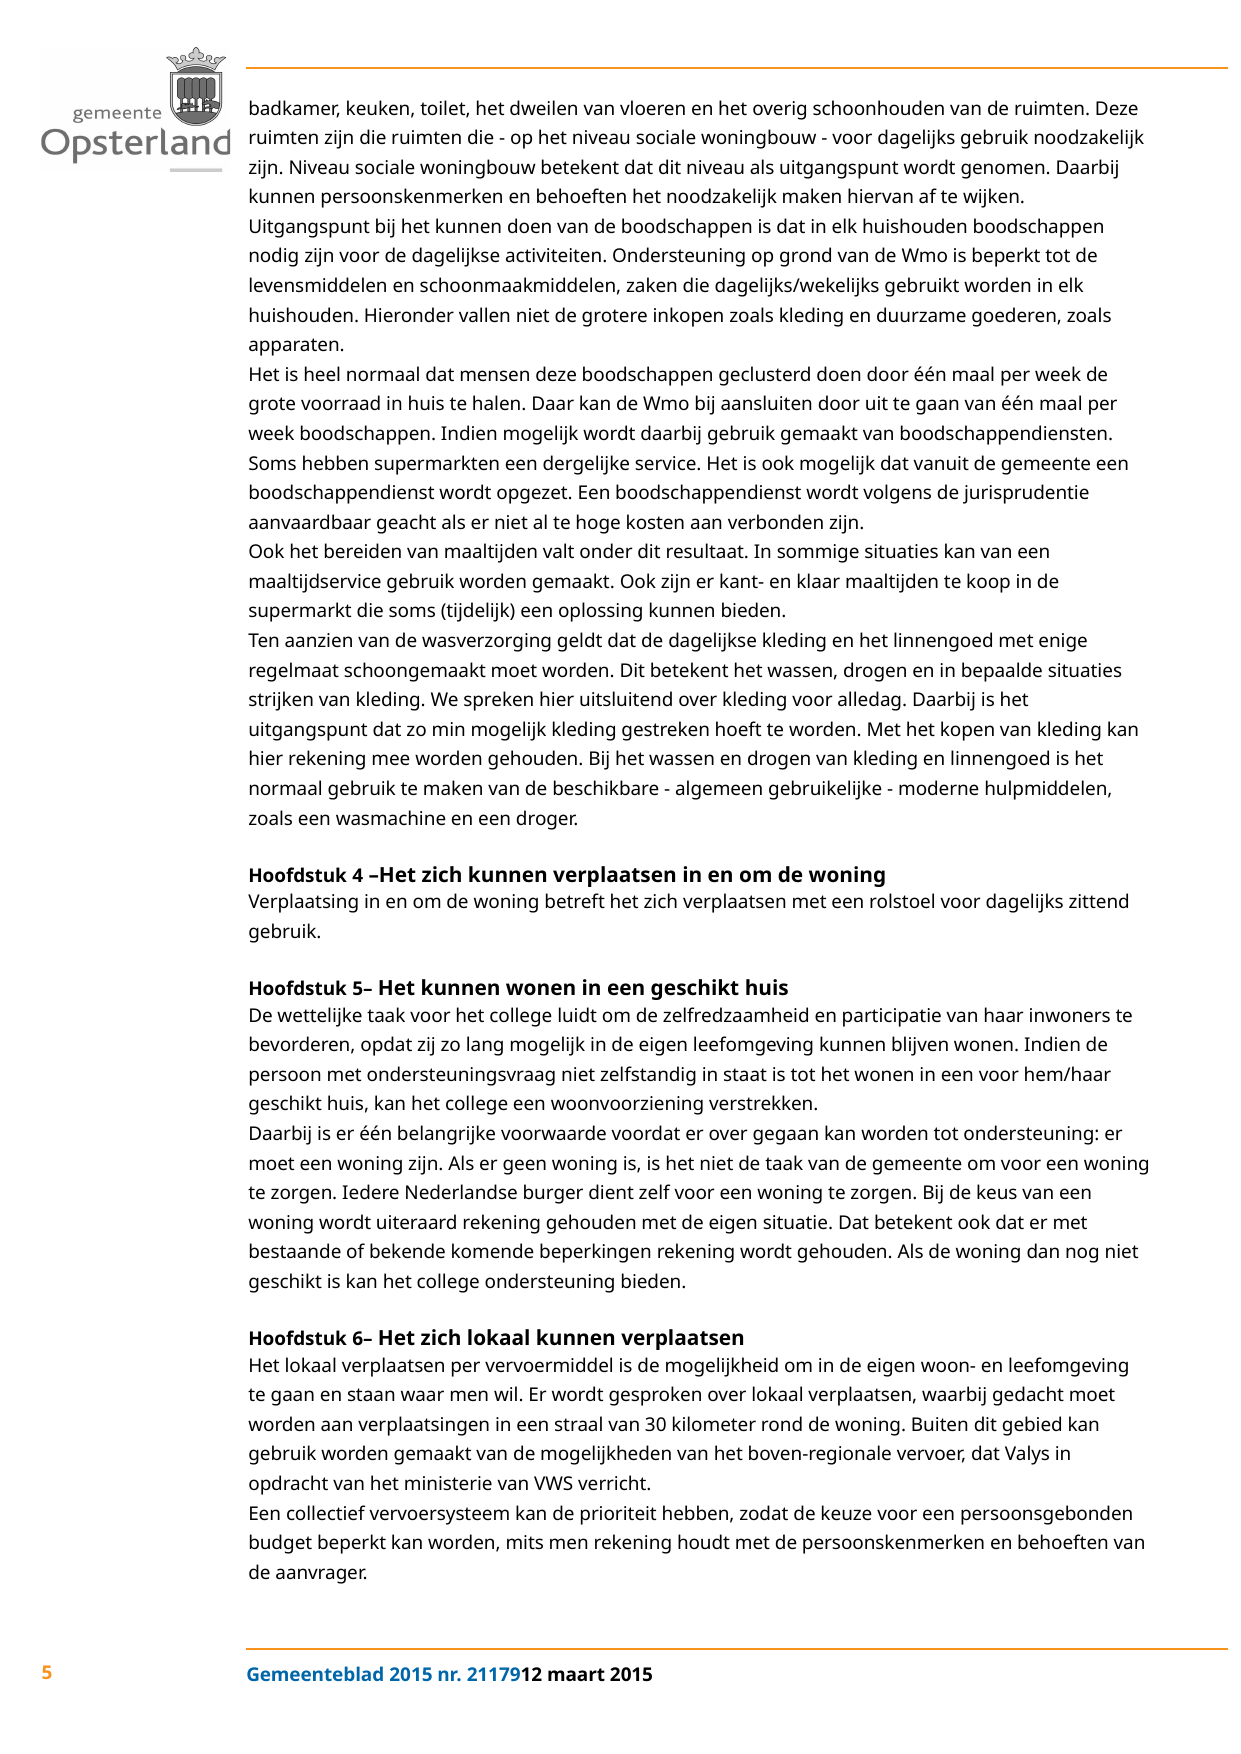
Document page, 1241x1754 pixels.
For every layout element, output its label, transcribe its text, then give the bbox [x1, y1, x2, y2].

text badkamer, keuken, toilet, het dweilen van vloeren en het overig schoonhouden van de ruimten. Deze ruimten zijn die ruimten die - op het niveau sociale woningbouw - voor dagelijks gebruik noodzakelijk zijn. Niveau sociale woningbouw betekent dat dit niveau als uitgangspunt wordt genomen. Daarbij kunnen persoonskenmerken en behoeften het noodzakelijk maken hiervan af te wijken. [248, 95, 1152, 209]
text Het is heel normaal dat mensen deze boodschappen geclusterd doen door één maal per week de grote voorraad in huis te halen. Daar kan de Wmo bij aansluiten door uit te gaan van één maal per week boodschappen. Indien mogelijk wordt daarbij gebruik gemaakt van boodschappendiensten. Soms hebben supermarkten een dergelijke service. Het is ook mogelijk dat vanuit de gemeente een boodschappendienst wordt opgezet. Een boodschappendienst wordt volgens de jurisprudentie aanvaardbaar geacht als er niet al te hoge kosten aan verbonden zijn. [248, 361, 1152, 535]
text Ten aanzien van de wasverzorging geldt dat de dagelijkse kleding en het linnengoed met enige regelmaat schoongemaakt moet worden. Dit betekent het wassen, drogen en in bepaalde situaties strijken van kleding. We spreken hier uitsluitend over kleding voor alledag. Daarbij is het uitgangspunt dat zo min mogelijk kleding gestreken hoeft te worden. Met het kopen van kleding kan hier rekening mee worden gehouden. Bij het wassen en drogen van kleding en linnengoed is het normaal gebruik te maken van de beschikbare - algemeen gebruikelijke - moderne hulpmiddelen, zoals een wasmachine en een droger. [248, 627, 1152, 831]
text Uitgangspunt bij het kunnen doen van de boodschappen is dat in elk huishouden boodschappen nodig zijn voor de dagelijkse activiteiten. Ondersteuning op grond van de Wmo is beperkt tot de levensmiddelen en schoonmaakmiddelen, zaken die dagelijks/wekelijks gebruikt worden in elk huishouden. Hieronder vallen niet de grotere inkopen zoals kleding en duurzame goederen, zoals apparaten. [248, 213, 1152, 357]
text Hoofdstuk 5– Het kunnen wonen in een geschikt huis [248, 973, 1152, 1002]
text Hoofdstuk 6– Het zich lokaal kunnen verplaatsen [248, 1323, 1152, 1352]
text Een collectief vervoersysteem kan de prioriteit hebben, zodat de keuze voor een persoonsgebonden budget beperkt kan worden, mits men rekening houdt met de persoonskenmerken en behoeften van de aanvrager. [248, 1500, 1152, 1585]
text Het lokaal verplaatsen per vervoermiddel is de mogelijkheid om in de eigen woon- en leefomgeving te gaan en staan waar men wil. Er wordt gesproken over lokaal verplaatsen, waarbij gedacht moet worden aan verplaatsingen in een straal van 30 kilometer rond de woning. Buiten dit gebied kan gebruik worden gemaakt van de mogelijkheden van het boven-regionale vervoer, dat Valys in opdracht van het ministerie van VWS verricht. [248, 1352, 1152, 1496]
picture [41, 47, 231, 172]
text Verplaatsing in en om de woning betreft het zich verplaatsen met een rolstoel voor dagelijks zittend gebruik. [248, 888, 1152, 944]
text Daarbij is er één belangrijke voorwaarde voordat er over gegaan kan worden tot ondersteuning: er moet een woning zijn. Als er geen woning is, is het niet de taak van de gemeente om voor een woning te zorgen. Iedere Nederlandse burger dient zelf voor een woning te zorgen. Bij de keus van een woning wordt uiteraard rekening gehouden met de eigen situatie. Dat betekent ook dat er met bestaande of bekende komende beperkingen rekening wordt gehouden. Als de woning dan nog niet geschikt is kan het college ondersteuning bieden. [248, 1120, 1152, 1294]
text Hoofdstuk 4 –Het zich kunnen verplaatsen in en om de woning [248, 860, 1152, 888]
text De wettelijke taak voor het college luidt om de zelfredzaamheid en participatie van haar inwoners te bevorderen, opdat zij zo lang mogelijk in de eigen leefomgeving kunnen blijven wonen. Indien de persoon met ondersteuningsvraag niet zelfstandig in staat is tot het wonen in een voor hem/haar geschikt huis, kan het college een woonvoorziening verstrekken. [248, 1002, 1152, 1116]
text Ook het bereiden van maaltijden valt onder dit resultaat. In sommige situaties kan van een maaltijdservice gebruik worden gemaakt. Ook zijn er kant- en klaar maaltijden te koop in de supermarkt die soms (tijdelijk) een oplossing kunnen bieden. [248, 538, 1152, 623]
